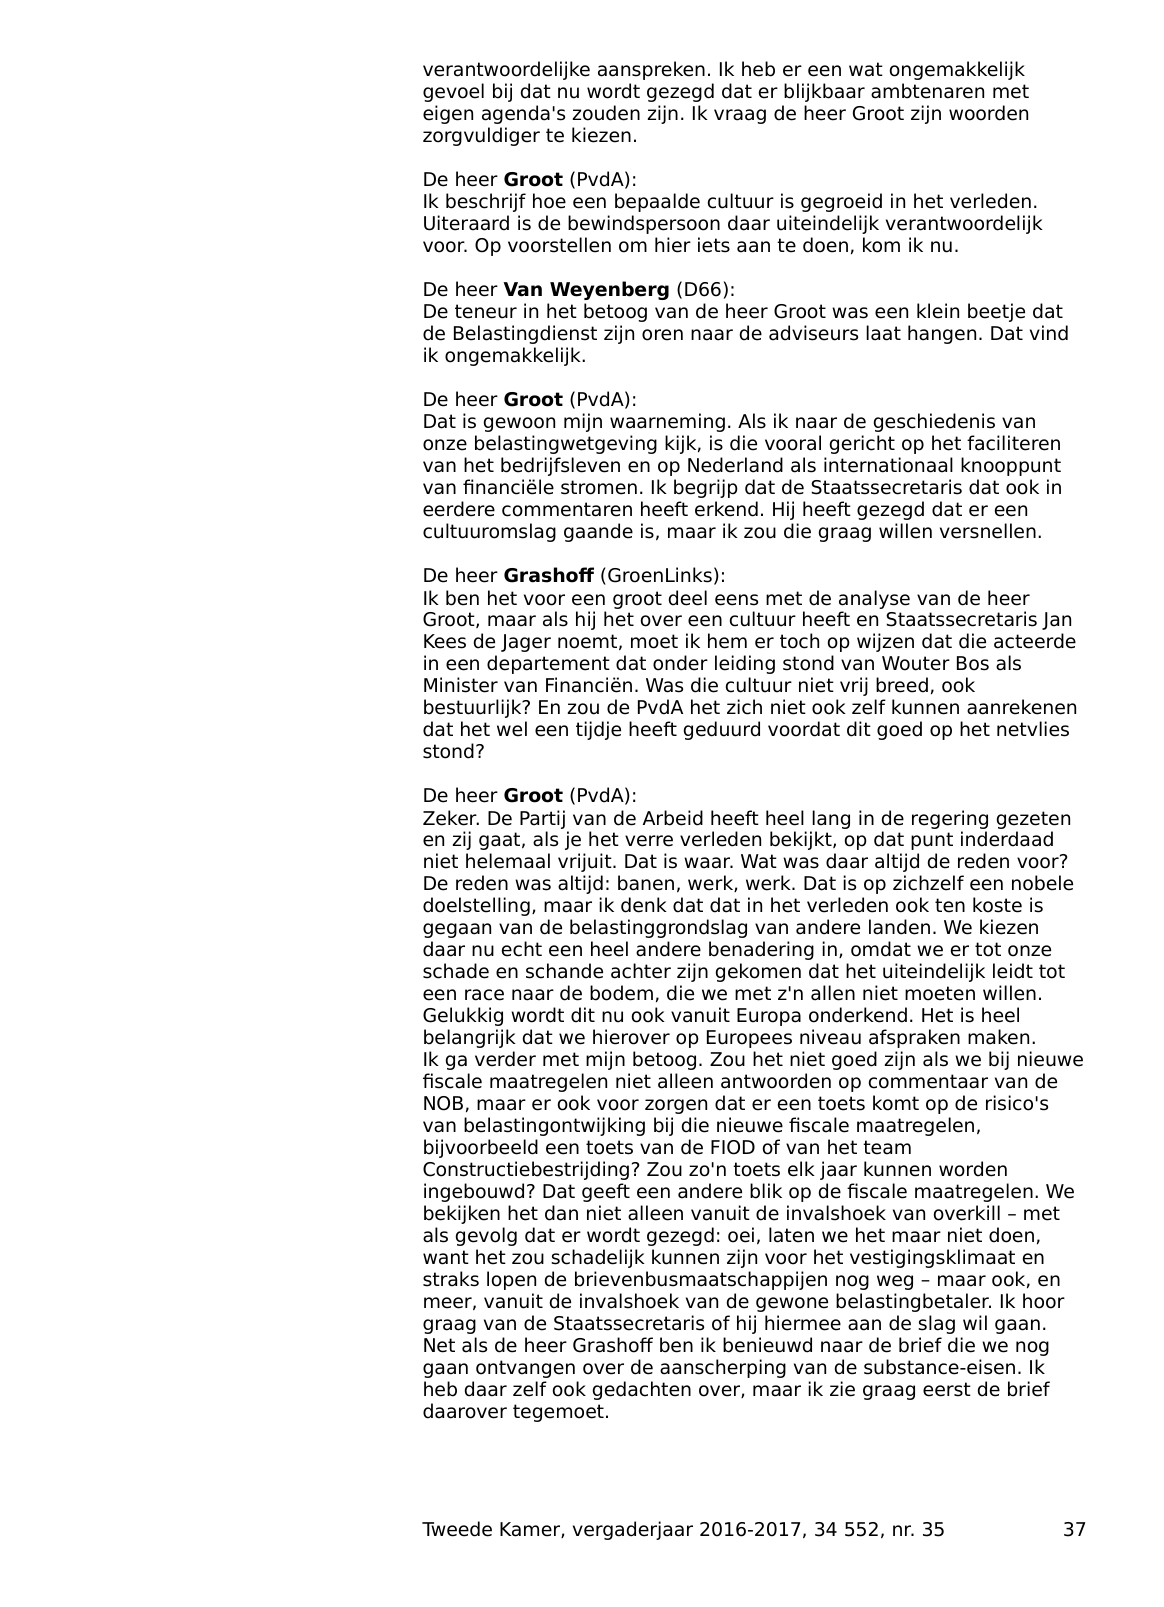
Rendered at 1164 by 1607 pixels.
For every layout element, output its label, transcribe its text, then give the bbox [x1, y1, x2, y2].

text Zeker. De Partij van de Arbeid heeft heel lang in de regering gezeten en zij gaat, als je het verre verleden bekijkt, op dat punt inderdaad niet helemaal vrijuit. Dat is waar. Wat was daar altijd de reden voor? De reden was altijd: banen, werk, werk. Dat is op zichzelf een nobele doelstelling, maar ik denk dat dat in het verleden ook ten koste is gegaan van de belastinggrondslag van andere landen. We kiezen daar nu echt een heel andere benadering in, omdat we er tot onze schade en schande achter zijn gekomen dat het uiteindelijk leidt tot een race naar de bodem, die we met z'n allen niet moeten willen. Gelukkig wordt dit nu ook vanuit Europa onderkend. Het is heel belangrijk dat we hierover op Europees niveau afspraken maken. [422, 807, 1087, 1049]
text verantwoordelijke aanspreken. Ik heb er een wat ongemakkelijk gevoel bij dat nu wordt gezegd dat er blijkbaar ambtenaren met eigen agenda's zouden zijn. Ik vraag de heer Groot zijn woorden zorgvuldiger te kiezen. [422, 59, 1087, 147]
text De heer Groot (PvdA): [422, 785, 1087, 807]
text Ik beschrijf hoe een bepaalde cultuur is gegroeid in het verleden. Uiteraard is de bewindspersoon daar uiteindelijk verantwoordelijk voor. Op voorstellen om hier iets aan te doen, kom ik nu. [422, 191, 1087, 257]
text Dat is gewoon mijn waarneming. Als ik naar de geschiedenis van onze belastingwetgeving kijk, is die vooral gericht op het faciliteren van het bedrijfsleven en op Nederland als internationaal knooppunt van financiële stromen. Ik begrijp dat de Staatssecretaris dat ook in eerdere commentaren heeft erkend. Hij heeft gezegd dat er een cultuuromslag gaande is, maar ik zou die graag willen versnellen. [422, 411, 1087, 543]
text De heer Groot (PvdA): [422, 389, 1087, 411]
text De teneur in het betoog van de heer Groot was een klein beetje dat de Belastingdienst zijn oren naar de adviseurs laat hangen. Dat vind ik ongemakkelijk. [422, 301, 1087, 367]
text Ik ga verder met mijn betoog. Zou het niet goed zijn als we bij nieuwe fiscale maatregelen niet alleen antwoorden op commentaar van de NOB, maar er ook voor zorgen dat er een toets komt op de risico's van belastingontwijking bij die nieuwe fiscale maatregelen, bijvoorbeeld een toets van de FIOD of van het team Constructiebestrijding? Zou zo'n toets elk jaar kunnen worden ingebouwd? Dat geeft een andere blik op de fiscale maatregelen. We bekijken het dan niet alleen vanuit de invalshoek van overkill – met als gevolg dat er wordt gezegd: oei, laten we het maar niet doen, want het zou schadelijk kunnen zijn voor het vestigingsklimaat en straks lopen de brievenbusmaatschappijen nog weg – maar ook, en meer, vanuit de invalshoek van de gewone belastingbetaler. Ik hoor graag van de Staatssecretaris of hij hiermee aan de slag wil gaan. [422, 1049, 1087, 1335]
text De heer Grashoff (GroenLinks): [422, 565, 1087, 587]
text De heer Groot (PvdA): [422, 169, 1087, 191]
text Net als de heer Grashoff ben ik benieuwd naar de brief die we nog gaan ontvangen over de aanscherping van de substance-eisen. Ik heb daar zelf ook gedachten over, maar ik zie graag eerst de brief daarover tegemoet. [422, 1335, 1087, 1423]
text De heer Van Weyenberg (D66): [422, 279, 1087, 301]
text Ik ben het voor een groot deel eens met de analyse van de heer Groot, maar als hij het over een cultuur heeft en Staatssecretaris Jan Kees de Jager noemt, moet ik hem er toch op wijzen dat die acteerde in een departement dat onder leiding stond van Wouter Bos als Minister van Financiën. Was die cultuur niet vrij breed, ook bestuurlijk? En zou de PvdA het zich niet ook zelf kunnen aanrekenen dat het wel een tijdje heeft geduurd voordat dit goed op het netvlies stond? [422, 587, 1087, 763]
